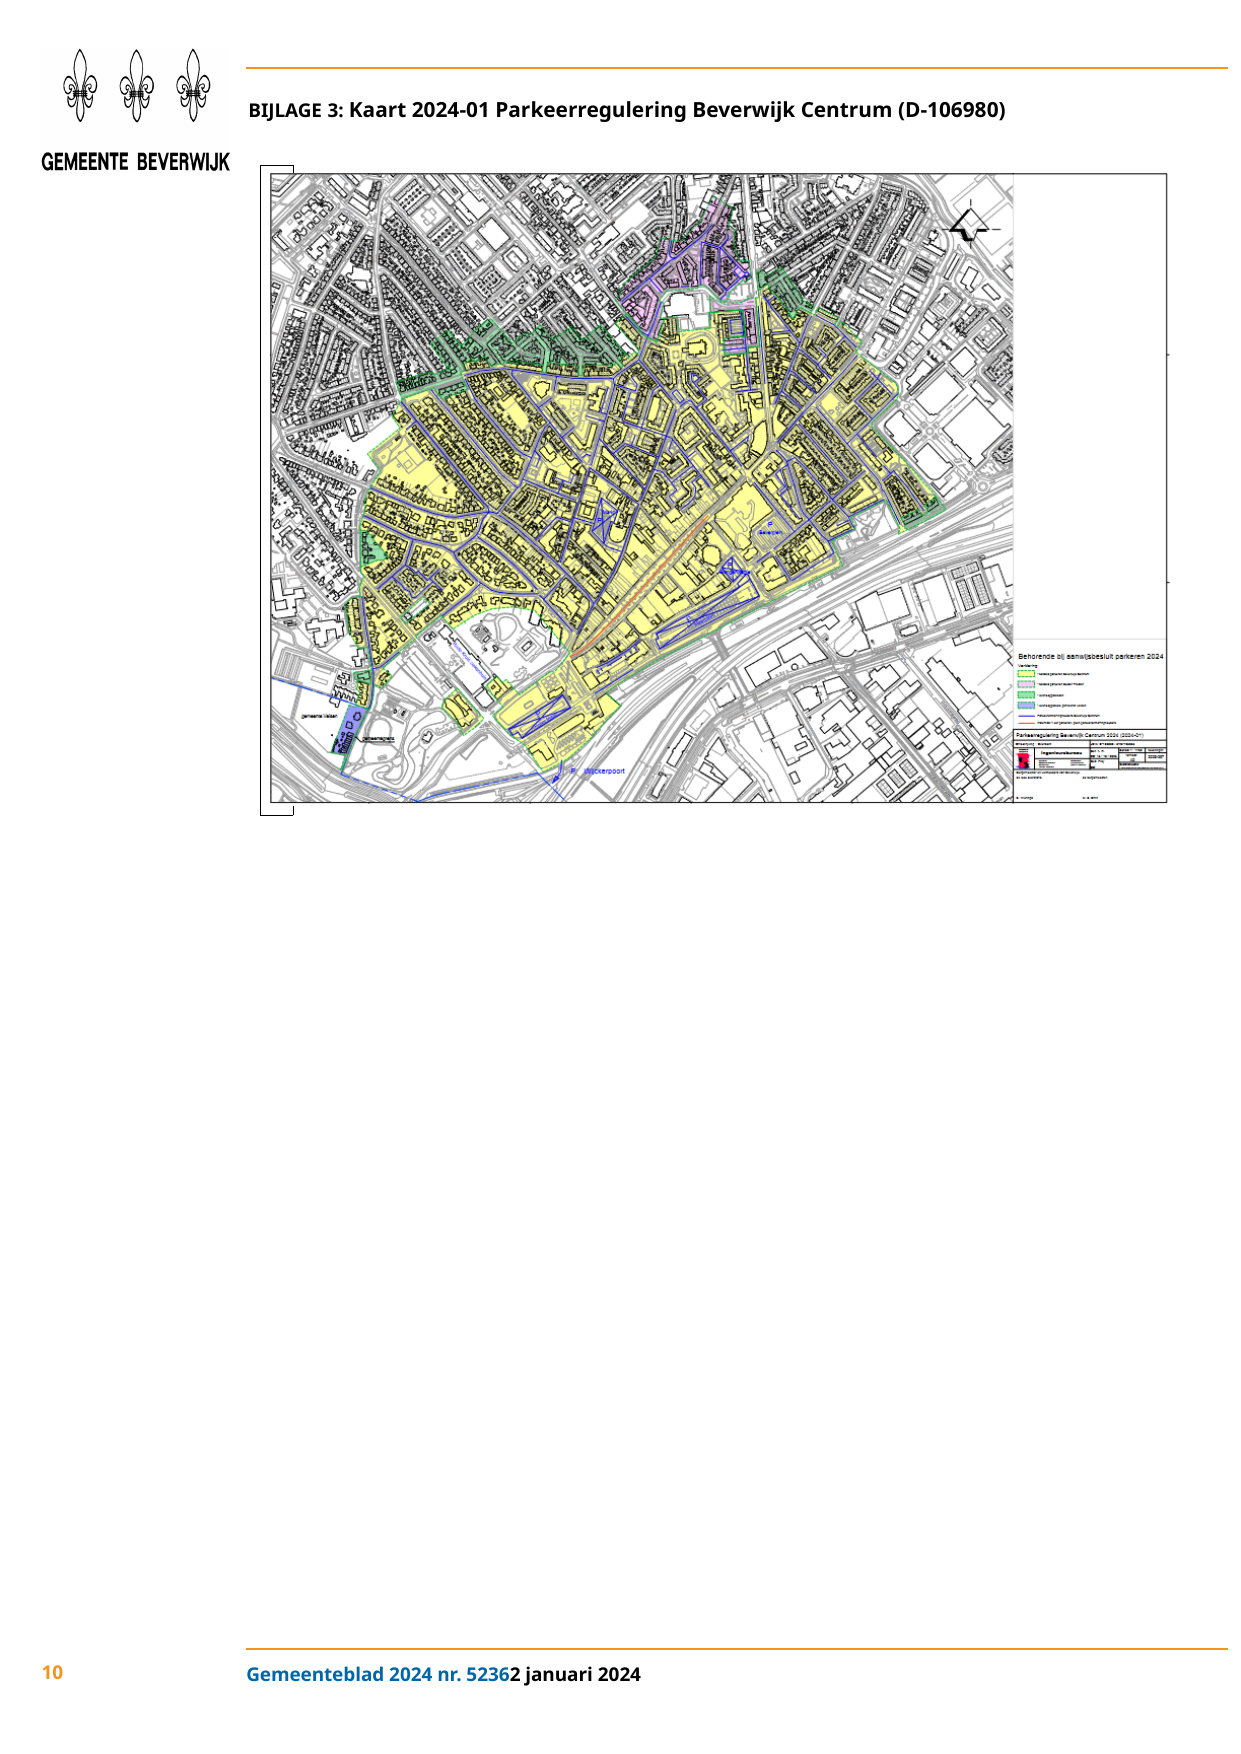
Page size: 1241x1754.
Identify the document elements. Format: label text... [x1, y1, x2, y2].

picture [41, 47, 231, 172]
picture [268, 173, 1173, 806]
text BIJLAGE 3: Kaart 2024-01 Parkeerregulering Beverwijk Centrum (D-106980) [248, 95, 1152, 123]
